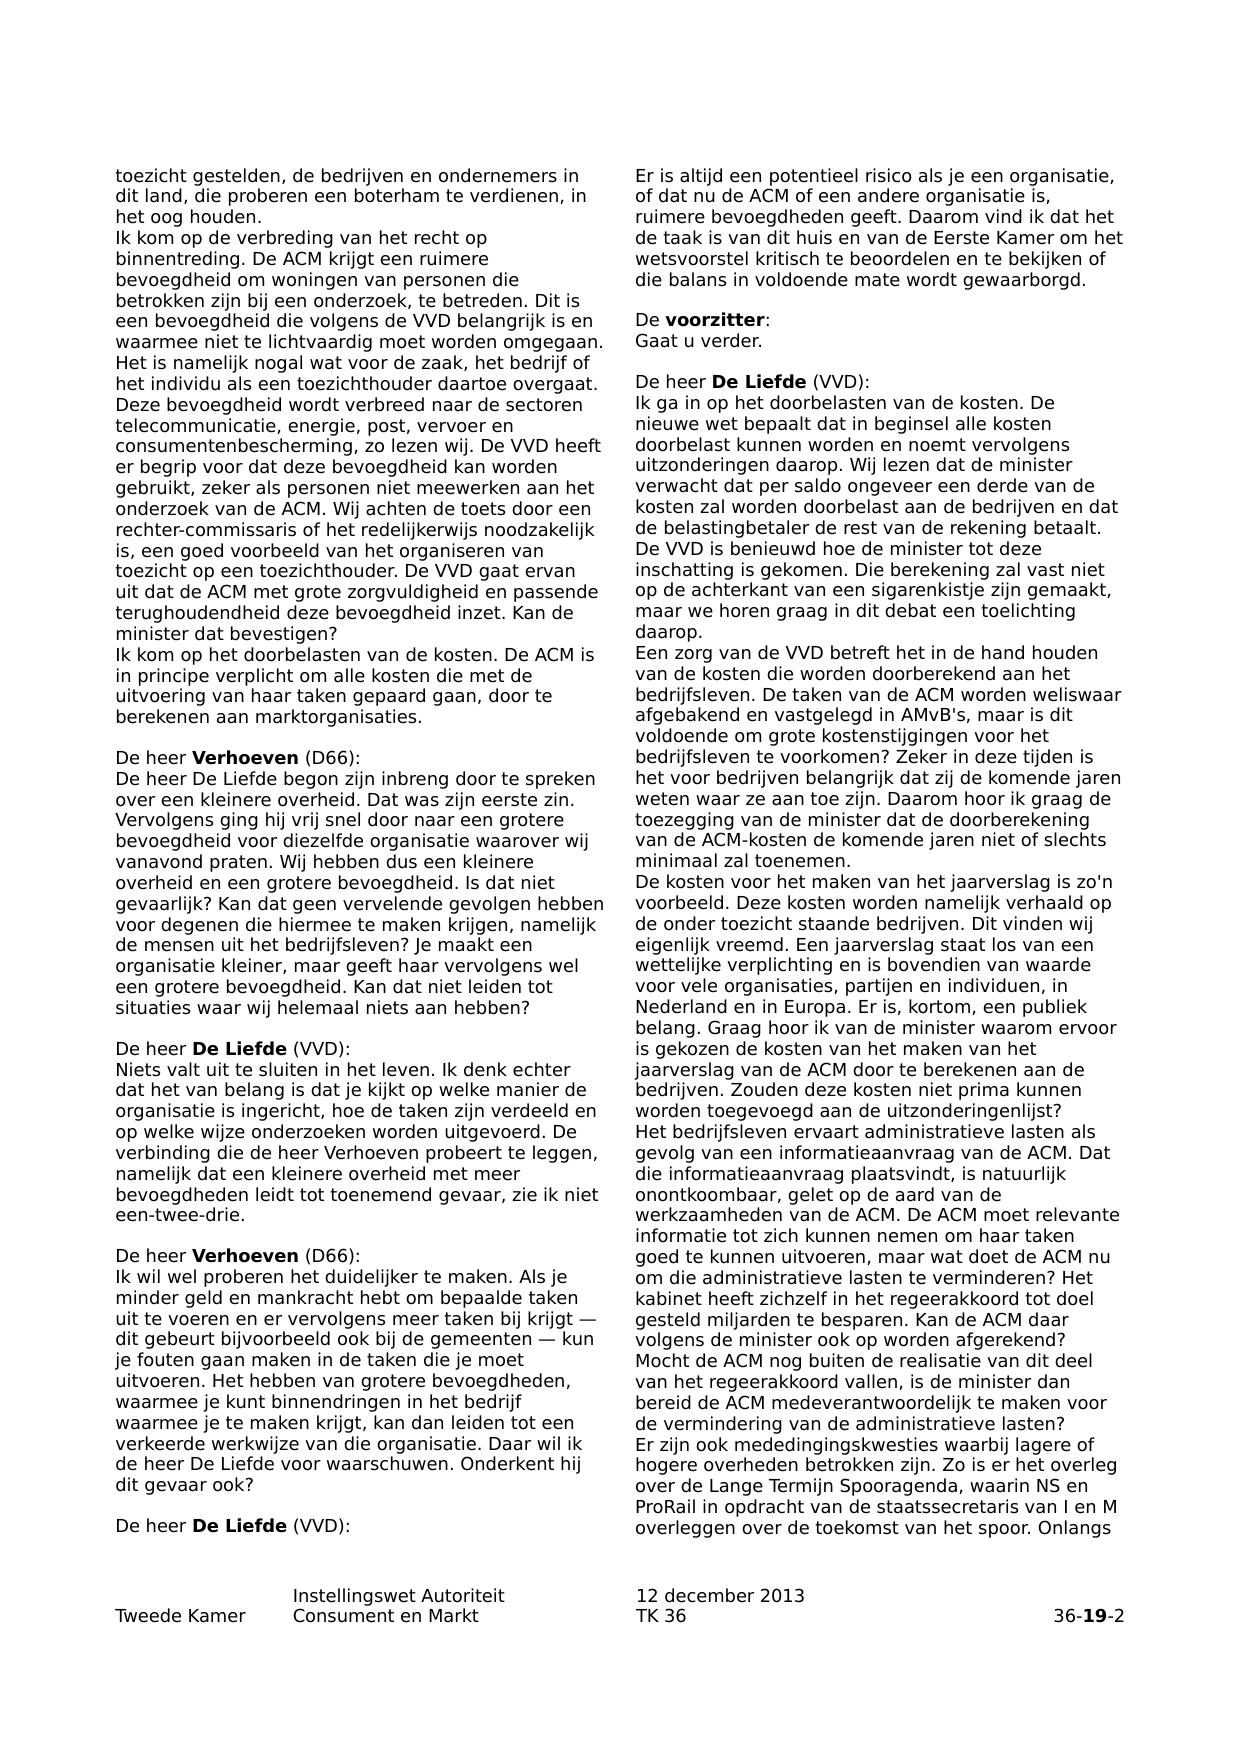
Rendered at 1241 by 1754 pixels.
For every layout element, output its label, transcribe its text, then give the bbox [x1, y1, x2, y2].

text Een zorg van de VVD betreft het in de hand houden van de kosten die worden doorberekend aan het bedrijfsleven. De taken van de ACM worden weliswaar afgebakend en vastgelegd in AMvB's, maar is dit voldoende om grote kostenstijgingen voor het bedrijfsleven te voorkomen? Zeker in deze tijden is het voor bedrijven belangrijk dat zij de komende jaren weten waar ze aan toe zijn. Daarom hoor ik graag de toezegging van de minister dat de doorberekening van de ACM-kosten de komende jaren niet of slechts minimaal zal toenemen. [635, 643, 1125, 872]
text De heer De Liefde (VVD): [635, 372, 1125, 393]
text Ik ga in op het doorbelasten van de kosten. De nieuwe wet bepaalt dat in beginsel alle kosten doorbelast kunnen worden en noemt vervolgens uitzonderingen daarop. Wij lezen dat de minister verwacht dat per saldo ongeveer een derde van de kosten zal worden doorbelast aan de bedrijven en dat de belastingbetaler de rest van de rekening betaalt. De VVD is benieuwd hoe de minister tot deze inschatting is gekomen. Die berekening zal vast niet op de achterkant van een sigarenkistje zijn gemaakt, maar we horen graag in dit debat een toelichting daarop. [635, 393, 1125, 643]
text De heer De Liefde (VVD): [115, 1516, 605, 1537]
text Ik kom op de verbreding van het recht op binnentreding. De ACM krijgt een ruimere bevoegdheid om woningen van personen die betrokken zijn bij een onderzoek, te betreden. Dit is een bevoegdheid die volgens de VVD belangrijk is en waarmee niet te lichtvaardig moet worden omgegaan. Het is namelijk nogal wat voor de zaak, het bedrijf of het individu als een toezichthouder daartoe overgaat. Deze bevoegdheid wordt verbreed naar de sectoren telecommunicatie, energie, post, vervoer en consumentenbescherming, zo lezen wij. De VVD heeft er begrip voor dat deze bevoegdheid kan worden gebruikt, zeker als personen niet meewerken aan het onderzoek van de ACM. Wij achten de toets door een rechter-commissaris of het redelijkerwijs noodzakelijk is, een goed voorbeeld van het organiseren van toezicht op een toezichthouder. De VVD gaat ervan uit dat de ACM met grote zorgvuldigheid en passende terughoudendheid deze bevoegdheid inzet. Kan de minister dat bevestigen? [115, 228, 605, 644]
text Niets valt uit te sluiten in het leven. Ik denk echter dat het van belang is dat je kijkt op welke manier de organisatie is ingericht, hoe de taken zijn verdeeld en op welke wijze onderzoeken worden uitgevoerd. De verbinding die de heer Verhoeven probeert te leggen, namelijk dat een kleinere overheid met meer bevoegdheden leidt tot toenemend gevaar, zie ik niet een-twee-drie. [115, 1059, 605, 1226]
text Gaat u verder. [635, 331, 1125, 352]
text Ik kom op het doorbelasten van de kosten. De ACM is in principe verplicht om alle kosten die met de uitvoering van haar taken gepaard gaan, door te berekenen aan marktorganisaties. [115, 644, 605, 728]
text Het bedrijfsleven ervaart administratieve lasten als gevolg van een informatieaanvraag van de ACM. Dat die informatieaanvraag plaatsvindt, is natuurlijk onontkoombaar, gelet op de aard van de werkzaamheden van de ACM. De ACM moet relevante informatie tot zich kunnen nemen om haar taken goed te kunnen uitvoeren, maar wat doet de ACM nu om die administratieve lasten te verminderen? Het kabinet heeft zichzelf in het regeerakkoord tot doel gesteld miljarden te besparen. Kan de ACM daar volgens de minister ook op worden afgerekend? Mocht de ACM nog buiten de realisatie van dit deel van het regeerakkoord vallen, is de minister dan bereid de ACM medeverantwoordelijk te maken voor de vermindering van de administratieve lasten? [635, 1122, 1125, 1434]
text De kosten voor het maken van het jaarverslag is zo'n voorbeeld. Deze kosten worden namelijk verhaald op de onder toezicht staande bedrijven. Dit vinden wij eigenlijk vreemd. Een jaarverslag staat los van een wettelijke verplichting en is bovendien van waarde voor vele organisaties, partijen en individuen, in Nederland en in Europa. Er is, kortom, een publiek belang. Graag hoor ik van de minister waarom ervoor is gekozen de kosten van het maken van het jaarverslag van de ACM door te berekenen aan de bedrijven. Zouden deze kosten niet prima kunnen worden toegevoegd aan de uitzonderingenlijst? [635, 872, 1125, 1122]
text De heer De Liefde begon zijn inbreng door te spreken over een kleinere overheid. Dat was zijn eerste zin. Vervolgens ging hij vrij snel door naar een grotere bevoegdheid voor diezelfde organisatie waarover wij vanavond praten. Wij hebben dus een kleinere overheid en een grotere bevoegdheid. Is dat niet gevaarlijk? Kan dat geen vervelende gevolgen hebben voor degenen die hiermee te maken krijgen, namelijk de mensen uit het bedrijfsleven? Je maakt een organisatie kleiner, maar geeft haar vervolgens wel een grotere bevoegdheid. Kan dat niet leiden tot situaties waar wij helemaal niets aan hebben? [115, 768, 605, 1018]
text Er is altijd een potentieel risico als je een organisatie, of dat nu de ACM of een andere organisatie is, ruimere bevoegdheden geeft. Daarom vind ik dat het de taak is van dit huis en van de Eerste Kamer om het wetsvoorstel kritisch te beoordelen en te bekijken of die balans in voldoende mate wordt gewaarborgd. [635, 165, 1125, 290]
text De voorzitter: [635, 310, 1125, 331]
text Er zijn ook mededingingskwesties waarbij lagere of hogere overheden betrokken zijn. Zo is er het overleg over de Lange Termijn Spooragenda, waarin NS en ProRail in opdracht van de staatssecretaris van I en M overleggen over de toekomst van het spoor. Onlangs [635, 1434, 1125, 1538]
text toezicht gestelden, de bedrijven en ondernemers in dit land, die proberen een boterham te verdienen, in het oog houden. [115, 165, 605, 228]
text De heer De Liefde (VVD): [115, 1038, 605, 1059]
text Ik wil wel proberen het duidelijker te maken. Als je minder geld en mankracht hebt om bepaalde taken uit te voeren en er vervolgens meer taken bij krijgt — dit gebeurt bijvoorbeeld ook bij de gemeenten — kun je fouten gaan maken in de taken die je moet uitvoeren. Het hebben van grotere bevoegdheden, waarmee je kunt binnendringen in het bedrijf waarmee je te maken krijgt, kan dan leiden tot een verkeerde werkwijze van die organisatie. Daar wil ik de heer De Liefde voor waarschuwen. Onderkent hij dit gevaar ook? [115, 1267, 605, 1496]
text De heer Verhoeven (D66): [115, 1246, 605, 1267]
text De heer Verhoeven (D66): [115, 748, 605, 768]
